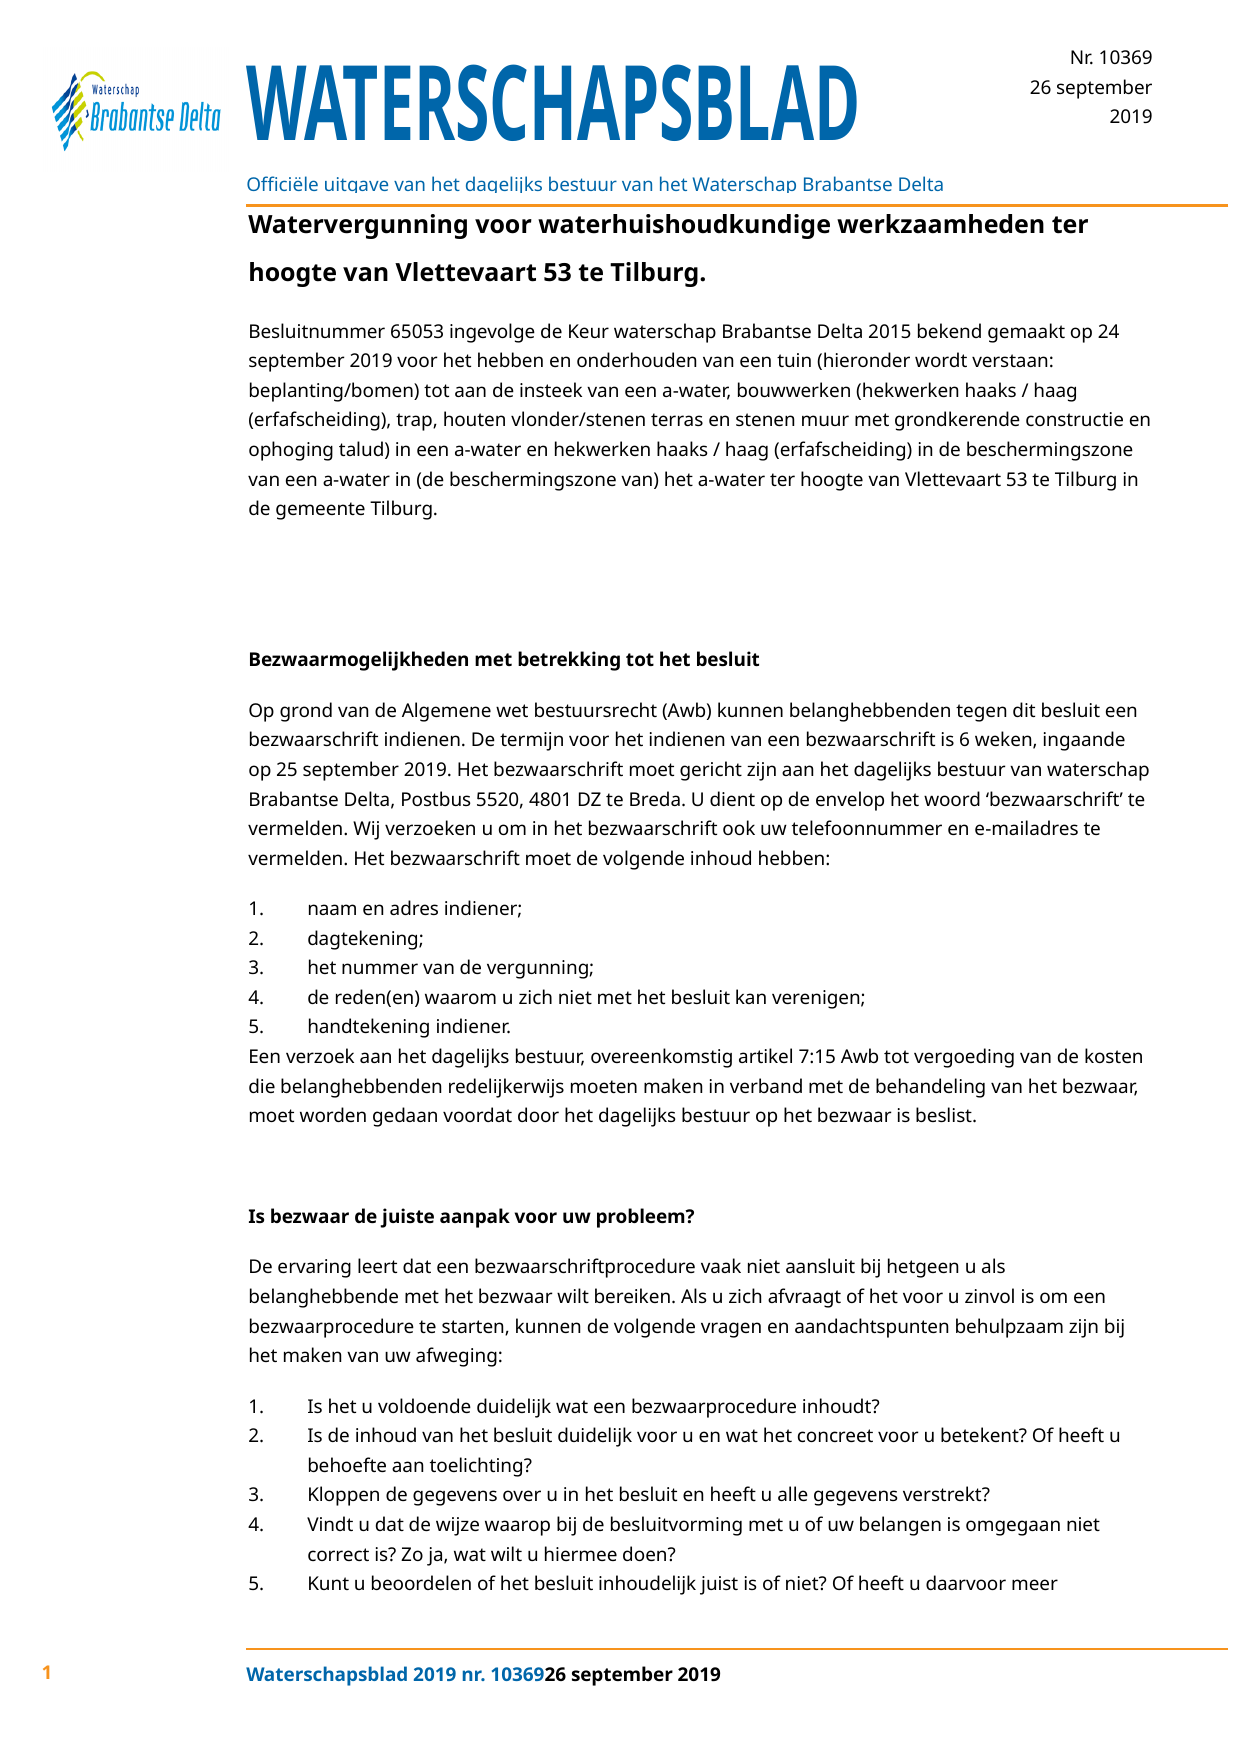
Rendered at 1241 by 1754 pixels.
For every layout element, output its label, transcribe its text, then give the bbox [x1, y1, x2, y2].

text Een verzoek aan het dagelijks bestuur, overeenkomstig artikel 7:15 Awb tot vergoeding van de kosten die belanghebbenden redelijkerwijs moeten maken in verband met de behandeling van het bezwaar, moet worden gedaan voordat door het dagelijks bestuur op het bezwaar is beslist. [248, 1043, 1152, 1128]
text Watervergunning voor waterhuishoudkundige werkzaamheden ter hoogte van Vlettevaart 53 te Tilburg. [248, 207, 1152, 288]
list Kloppen de gegevens over u in het besluit en heeft u alle gegevens verstrekt? [248, 1482, 1152, 1507]
list handtekening indiener. [248, 1014, 1152, 1039]
text Bezwaarmogelijkheden met betrekking tot het besluit [248, 647, 1152, 672]
text Besluitnummer 65053 ingevolge de Keur waterschap Brabantse Delta 2015 bekend gemaakt op 24 september 2019 voor het hebben en onderhouden van een tuin (hieronder wordt verstaan: beplanting/bomen) tot aan de insteek van een a-water, bouwwerken (hekwerken haaks / haag (erfafscheiding), trap, houten vlonder/stenen terras en stenen muur met grondkerende constructie en ophoging talud) in een a-water en hekwerken haaks / haag (erfafscheiding) in de beschermingszone van een a-water in (de beschermingszone van) het a-water ter hoogte van Vlettevaart 53 te Tilburg in de gemeente Tilburg. [248, 318, 1152, 521]
list Is het u voldoende duidelijk wat een bezwaarprocedure inhoudt? [248, 1393, 1152, 1419]
picture [41, 47, 231, 172]
list Vindt u dat de wijze waarop bij de besluitvorming met u of uw belangen is omgegaan niet correct is? Zo ja, wat wilt u hiermee doen? [248, 1511, 1152, 1567]
text De ervaring leert dat een bezwaarschriftprocedure vaak niet aansluit bij hetgeen u als belanghebbende met het bezwaar wilt bereiken. Als u zich afvraagt of het voor u zinvol is om een bezwaarprocedure te starten, kunnen de volgende vragen en aandachtspunten behulpzaam zijn bij het maken van uw afweging: [248, 1254, 1152, 1368]
text Op grond van de Algemene wet bestuursrecht (Awb) kunnen belanghebbenden tegen dit besluit een bezwaarschrift indienen. De termijn voor het indienen van een bezwaarschrift is 6 weken, ingaande op 25 september 2019. Het bezwaarschrift moet gericht zijn aan het dagelijks bestuur van waterschap Brabantse Delta, Postbus 5520, 4801 DZ te Breda. U dient op de envelop het woord ‘bezwaarschrift’ te vermelden. Wij verzoeken u om in het bezwaarschrift ook uw telefoonnummer en e‑mailadres te vermelden. Het bezwaarschrift moet de volgende inhoud hebben: [248, 697, 1152, 871]
list dagtekening; [248, 925, 1152, 951]
list de reden(en) waarom u zich niet met het besluit kan verenigen; [248, 984, 1152, 1010]
text Is bezwaar de juiste aanpak voor uw probleem? [248, 1203, 1152, 1229]
list Is de inhoud van het besluit duidelijk voor u en wat het concreet voor u betekent? Of heeft u behoefte aan toelichting? [248, 1422, 1152, 1478]
list Kunt u beoordelen of het besluit inhoudelijk juist is of niet? Of heeft u daarvoor meer [248, 1570, 1152, 1596]
list het nummer van de vergunning; [248, 954, 1152, 980]
list naam en adres indiener; [248, 895, 1152, 921]
